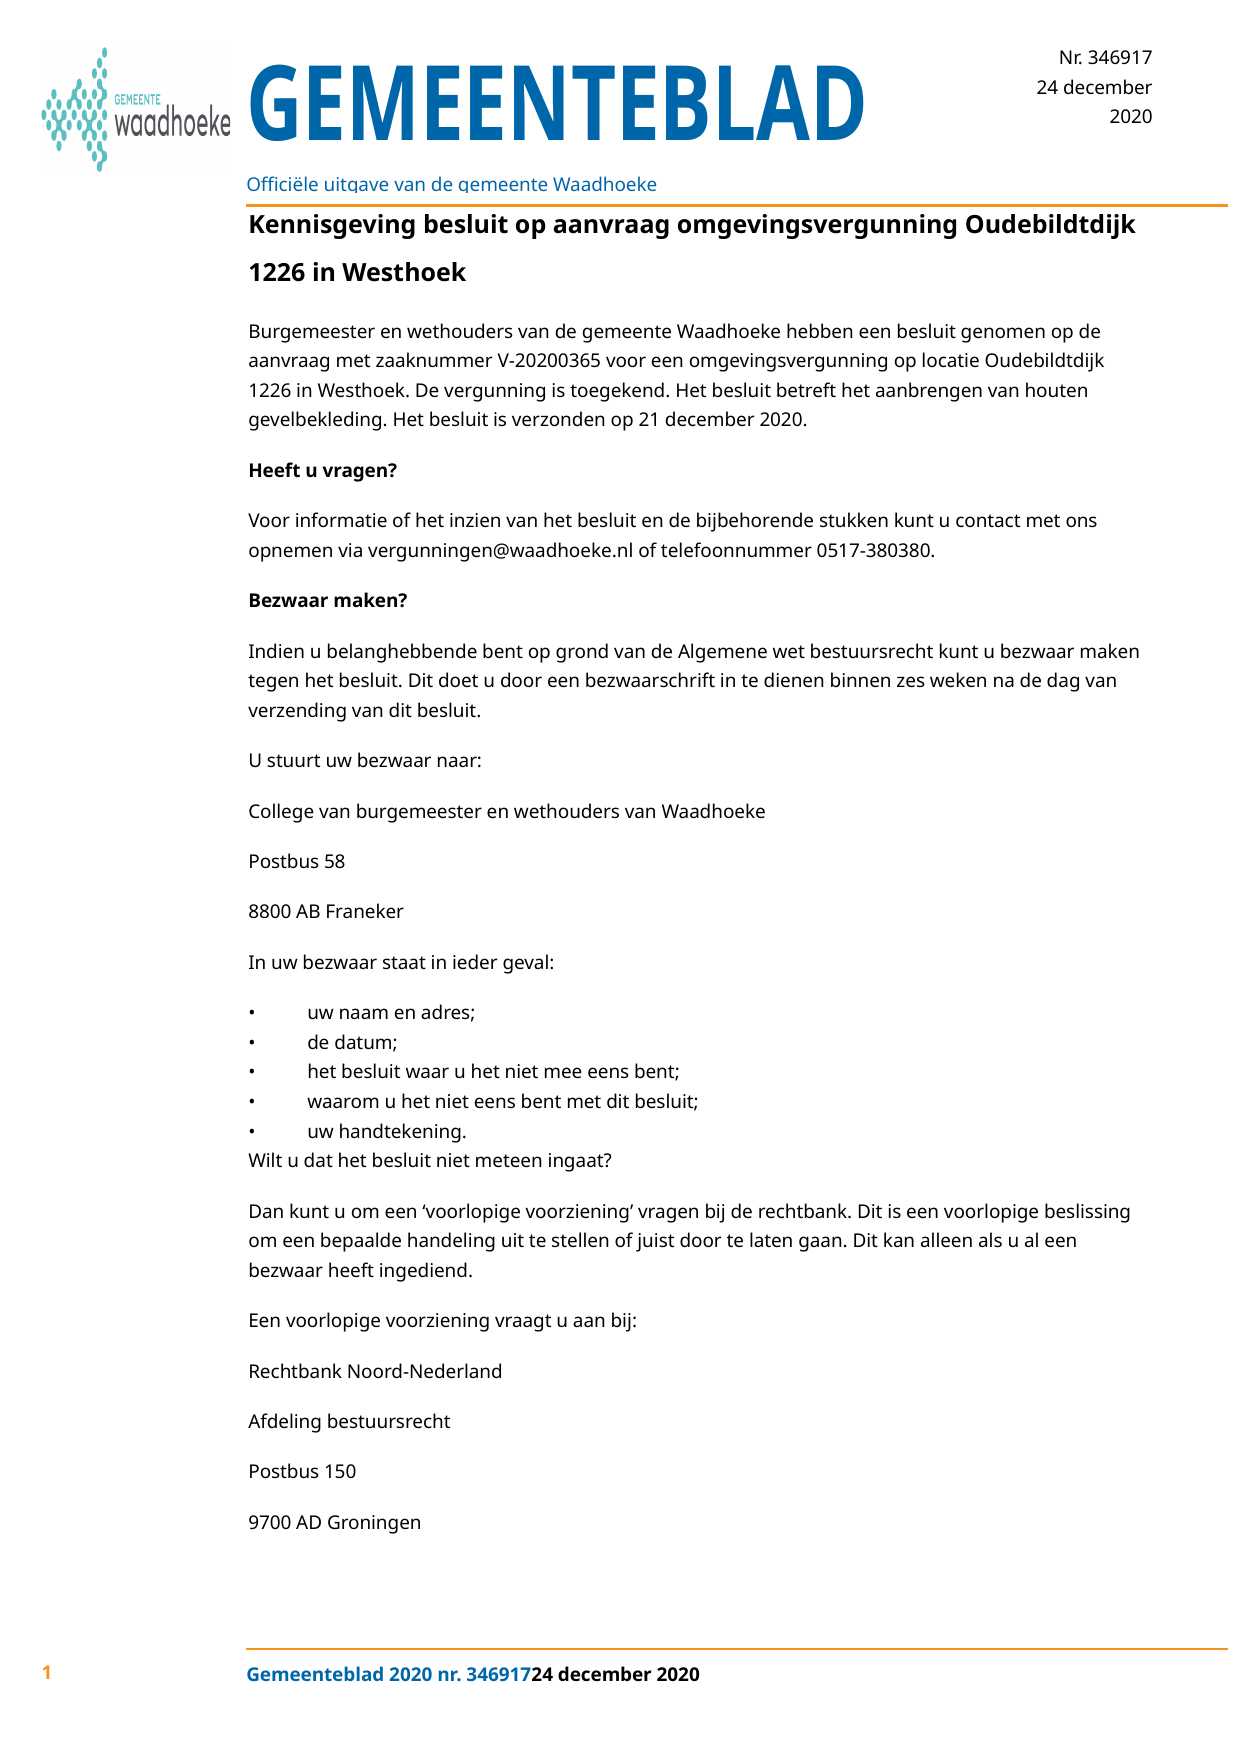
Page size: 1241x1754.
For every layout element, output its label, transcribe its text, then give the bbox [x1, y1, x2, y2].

list het besluit waar u het niet mee eens bent; [248, 1059, 1152, 1084]
text Bezwaar maken? [248, 587, 1152, 613]
text Kennisgeving besluit op aanvraag omgevingsvergunning Oudebildtdijk 1226 in Westhoek [248, 207, 1152, 288]
text Dan kunt u om een ‘voorlopige voorziening’ vragen bij de rechtbank. Dit is een voorlopige beslissing om een bepaalde handeling uit te stellen of juist door te laten gaan. Dit kan alleen als u al een bezwaar heeft ingediend. [248, 1198, 1152, 1283]
text Postbus 58 [248, 848, 1152, 874]
list de datum; [248, 1029, 1152, 1055]
picture [41, 47, 231, 172]
list waarom u het niet eens bent met dit besluit; [248, 1088, 1152, 1114]
list uw handtekening. [248, 1118, 1152, 1144]
text Rechtbank Noord-Nederland [248, 1358, 1152, 1384]
text 9700 AD Groningen [248, 1509, 1152, 1535]
list uw naam en adres; [248, 999, 1152, 1025]
text 8800 AB Franeker [248, 899, 1152, 924]
text Postbus 150 [248, 1459, 1152, 1484]
text College van burgemeester en wethouders van Waadhoeke [248, 798, 1152, 824]
text Burgemeester en wethouders van de gemeente Waadhoeke hebben een besluit genomen op de aanvraag met zaaknummer V-20200365 voor een omgevingsvergunning op locatie Oudebildtdijk 1226 in Westhoek. De vergunning is toegekend. Het besluit betreft het aanbrengen van houten gevelbekleding. Het besluit is verzonden op 21 december 2020. [248, 318, 1152, 432]
text Afdeling bestuursrecht [248, 1408, 1152, 1434]
text Indien u belanghebbende bent op grond van de Algemene wet bestuursrecht kunt u bezwaar maken tegen het besluit. Dit doet u door een bezwaarschrift in te dienen binnen zes weken na de dag van verzending van dit besluit. [248, 638, 1152, 723]
text In uw bezwaar staat in ieder geval: [248, 949, 1152, 975]
text Wilt u dat het besluit niet meteen ingaat? [248, 1147, 1152, 1173]
text Een voorlopige voorziening vraagt u aan bij: [248, 1307, 1152, 1333]
text U stuurt uw bezwaar naar: [248, 747, 1152, 773]
text Heeft u vragen? [248, 457, 1152, 483]
text Voor informatie of het inzien van het besluit en de bijbehorende stukken kunt u contact met ons opnemen via vergunningen@waadhoeke.nl of telefoonnummer 0517-380380. [248, 507, 1152, 563]
